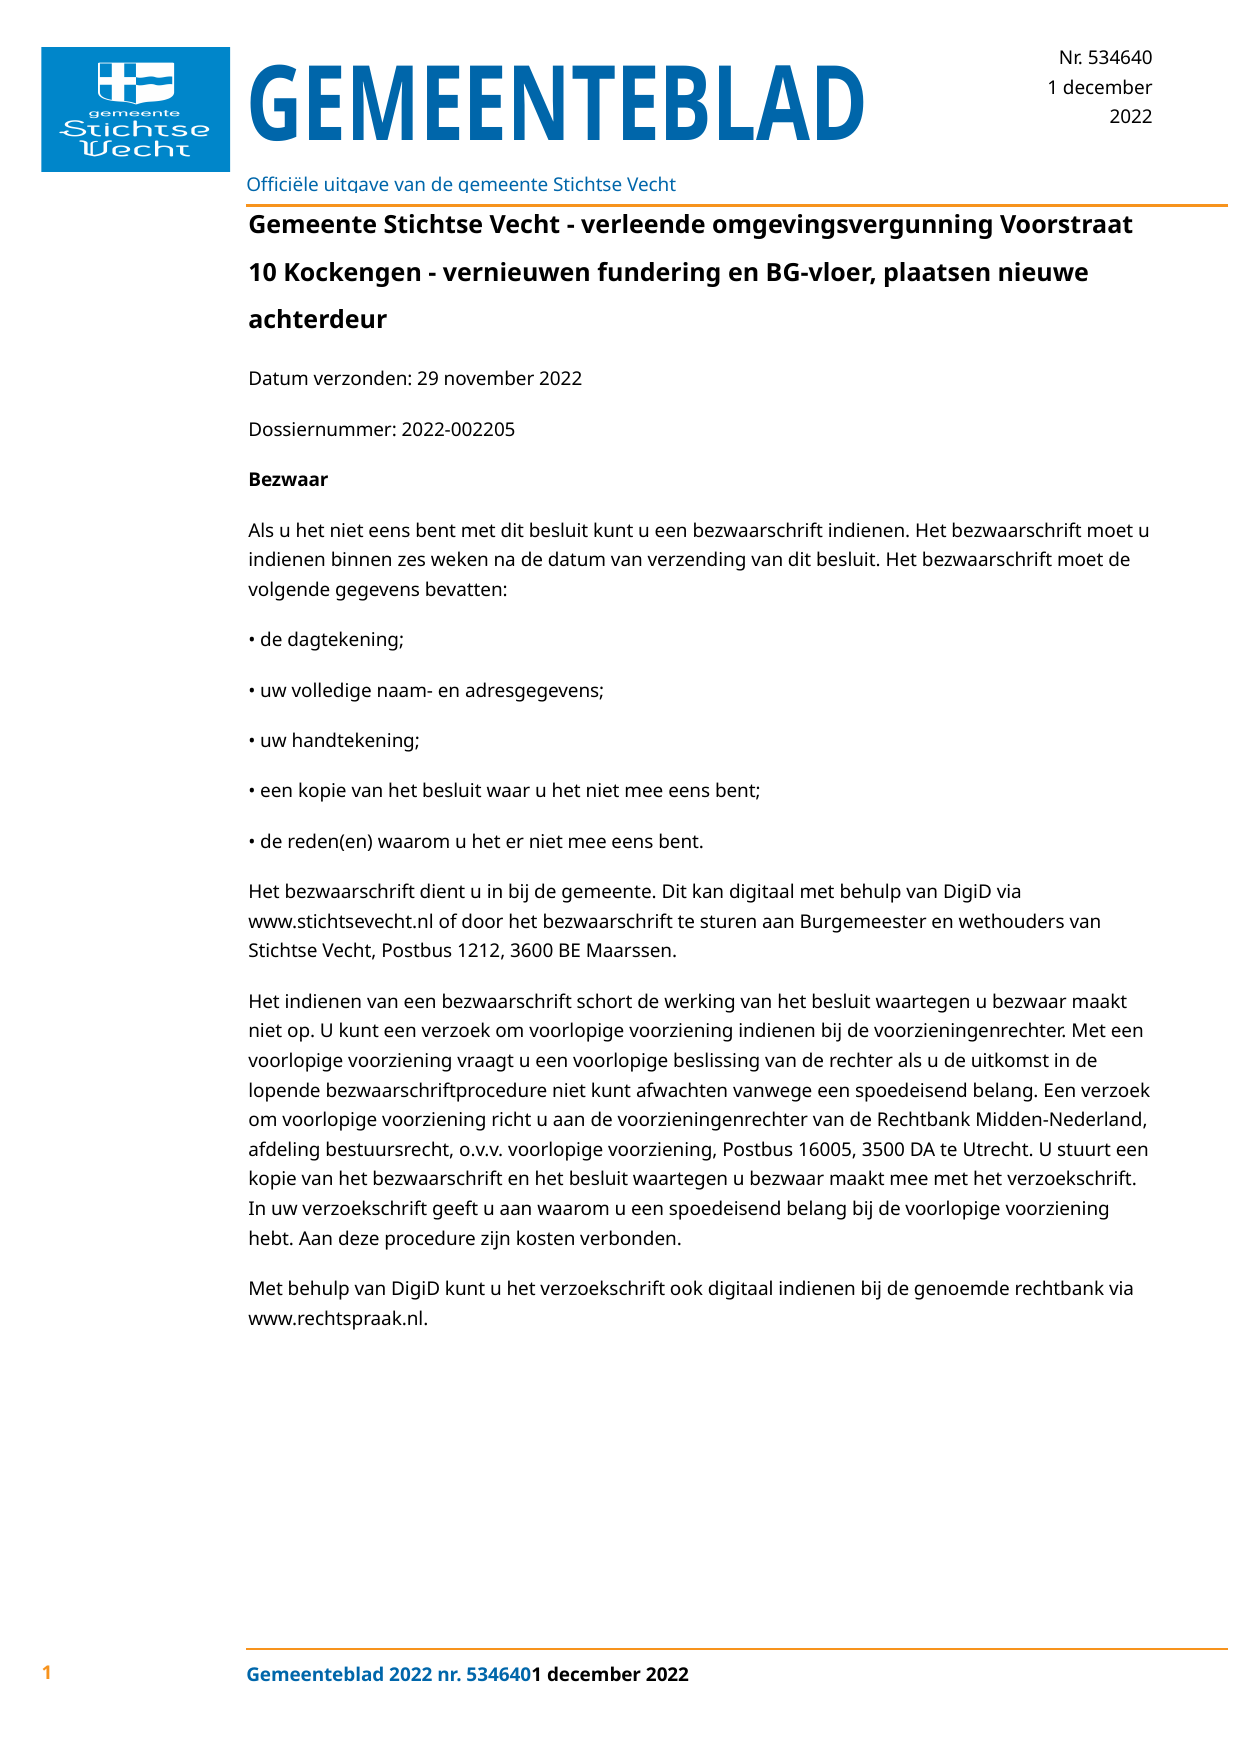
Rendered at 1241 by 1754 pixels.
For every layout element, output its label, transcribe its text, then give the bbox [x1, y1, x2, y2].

text Het bezwaarschrift dient u in bij de gemeente. Dit kan digitaal met behulp van DigiD via www.stichtsevecht.nl of door het bezwaarschrift te sturen aan Burgemeester en wethouders van Stichtse Vecht, Postbus 1212, 3600 BE Maarssen. [248, 878, 1152, 963]
picture [99, 63, 135, 101]
text Het indienen van een bezwaarschrift schort de werking van het besluit waartegen u bezwaar maakt niet op. U kunt een verzoek om voorlopige voorziening indienen bij de voorzieningenrechter. Met een voorlopige voorziening vraagt u een voorlopige beslissing van de rechter als u de uitkomst in de lopende bezwaarschriftprocedure niet kunt afwachten vanwege een spoedeisend belang. Een verzoek om voorlopige voorziening richt u aan de voorzieningenrechter van de Rechtbank Midden-Nederland, afdeling bestuursrecht, o.v.v. voorlopige voorziening, Postbus 16005, 3500 DA te Utrecht. U stuurt een kopie van het bezwaarschrift en het besluit waartegen u bezwaar maakt mee met het verzoekschrift. In uw verzoekschrift geeft u aan waarom u een spoedeisend belang bij de voorlopige voorziening hebt. Aan deze procedure zijn kosten verbonden. [248, 988, 1152, 1250]
text Als u het niet eens bent met dit besluit kunt u een bezwaarschrift indienen. Het bezwaarschrift moet u indienen binnen zes weken na de datum van verzending van dit besluit. Het bezwaarschrift moet de volgende gegevens bevatten: [248, 517, 1152, 602]
text • de reden(en) waarom u het er niet mee eens bent. [248, 828, 1152, 854]
text • uw handtekening; [248, 727, 1152, 753]
text Dossiernummer: 2022-002205 [248, 416, 1152, 442]
text Bezwaar [248, 466, 1152, 492]
text • de dagtekening; [248, 626, 1152, 652]
text • uw volledige naam- en adresgegevens; [248, 677, 1152, 702]
text Met behulp van DigiD kunt u het verzoekschrift ook digitaal indienen bij de genoemde rechtbank via www.rechtspraak.nl. [248, 1275, 1152, 1330]
text Datum verzonden: 29 november 2022 [248, 366, 1152, 391]
text Gemeente Stichtse Vecht - verleende omgevingsvergunning Voorstraat 10 Kockengen - vernieuwen fundering en BG-vloer, plaatsen nieuwe achterdeur [248, 207, 1152, 336]
text • een kopie van het besluit waar u het niet mee eens bent; [248, 778, 1152, 803]
picture [137, 63, 174, 103]
